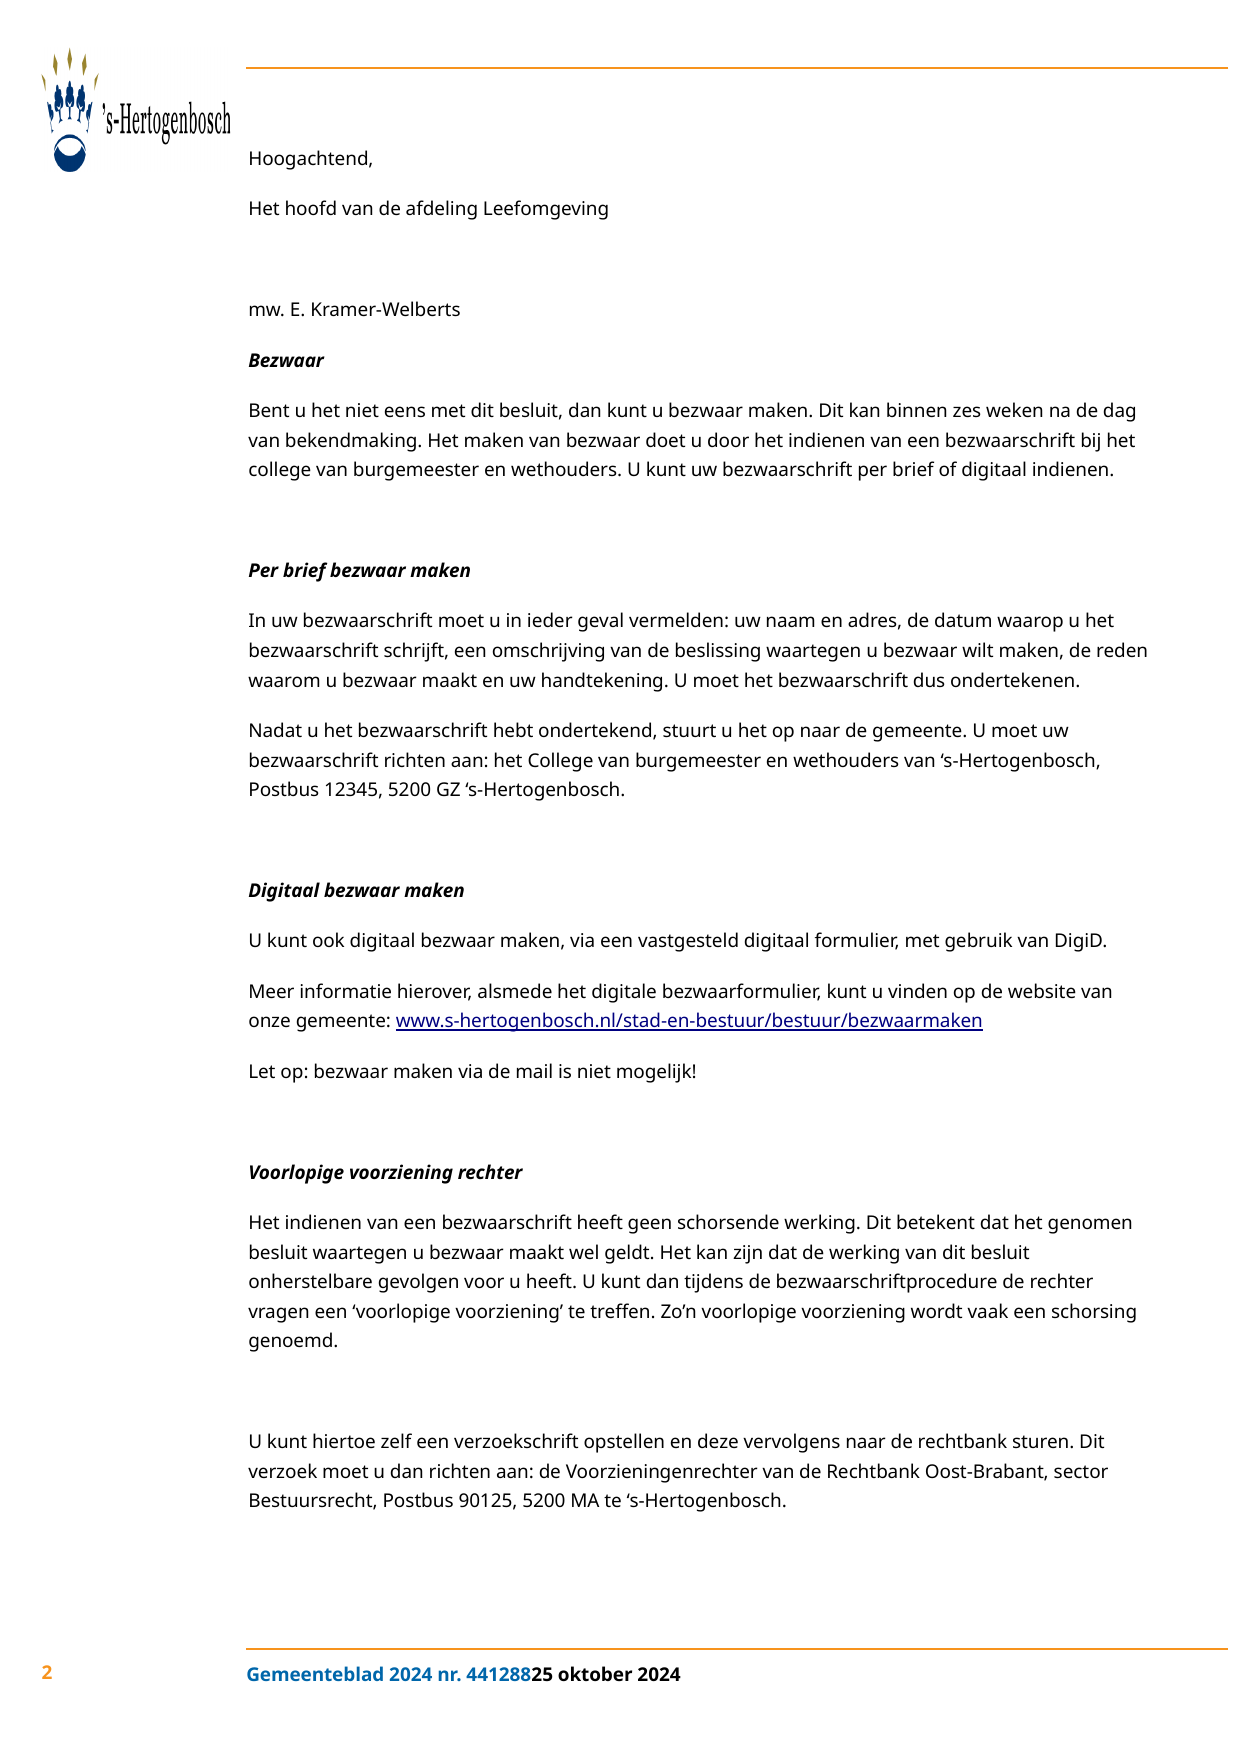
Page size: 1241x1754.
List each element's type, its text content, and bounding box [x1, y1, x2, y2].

text Nadat u het bezwaarschrift hebt ondertekend, stuurt u het op naar de gemeente. U moet uw bezwaarschrift richten aan: het College van burgemeester en wethouders van ‘s-Hertogenbosch, Postbus 12345, 5200 GZ ‘s-Hertogenbosch. [248, 717, 1152, 802]
text In uw bezwaarschrift moet u in ieder geval vermelden: uw naam en adres, de datum waarop u het bezwaarschrift schrijft, een omschrijving van de beslissing waartegen u bezwaar wilt maken, de reden waarom u bezwaar maakt en uw handtekening. U moet het bezwaarschrift dus ondertekenen. [248, 608, 1152, 693]
text Per brief bezwaar maken [248, 557, 1152, 583]
text Voorlopige voorziening rechter [248, 1159, 1152, 1185]
text mw. E. Kramer-Welberts [248, 296, 1152, 322]
text Meer informatie hierover, alsmede het digitale bezwaarformulier, kunt u vinden op de website van onze gemeente: www.s-hertogenbosch.nl/stad-en-bestuur/bestuur/bezwaarmaken [248, 978, 1152, 1033]
text Het hoofd van de afdeling Leefomgeving [248, 196, 1152, 221]
text Let op: bezwaar maken via de mail is niet mogelijk! [248, 1058, 1152, 1084]
text Hoogachtend, [248, 145, 1152, 171]
text Digitaal bezwaar maken [248, 877, 1152, 903]
text U kunt hiertoe zelf een verzoekschrift opstellen en deze vervolgens naar de rechtbank sturen. Dit verzoek moet u dan richten aan: de Voorzieningenrechter van de Rechtbank Oost-Brabant, sector Bestuursrecht, Postbus 90125, 5200 MA te ‘s-Hertogenbosch. [248, 1428, 1152, 1513]
text Bezwaar [248, 347, 1152, 373]
text Bent u het niet eens met dit besluit, dan kunt u bezwaar maken. Dit kan binnen zes weken na de dag van bekendmaking. Het maken van bezwaar doet u door het indienen van een bezwaarschrift bij het college van burgemeester en wethouders. U kunt uw bezwaarschrift per brief of digitaal indienen. [248, 397, 1152, 482]
picture [41, 47, 231, 172]
text U kunt ook digitaal bezwaar maken, via een vastgesteld digitaal formulier, met gebruik van DigiD. [248, 928, 1152, 953]
text Het indienen van een bezwaarschrift heeft geen schorsende werking. Dit betekent dat het genomen besluit waartegen u bezwaar maakt wel geldt. Het kan zijn dat de werking van dit besluit onherstelbare gevolgen voor u heeft. U kunt dan tijdens de bezwaarschriftprocedure de rechter vragen een ‘voorlopige voorziening’ te treffen. Zo’n voorlopige voorziening wordt vaak een schorsing genoemd. [248, 1209, 1152, 1353]
